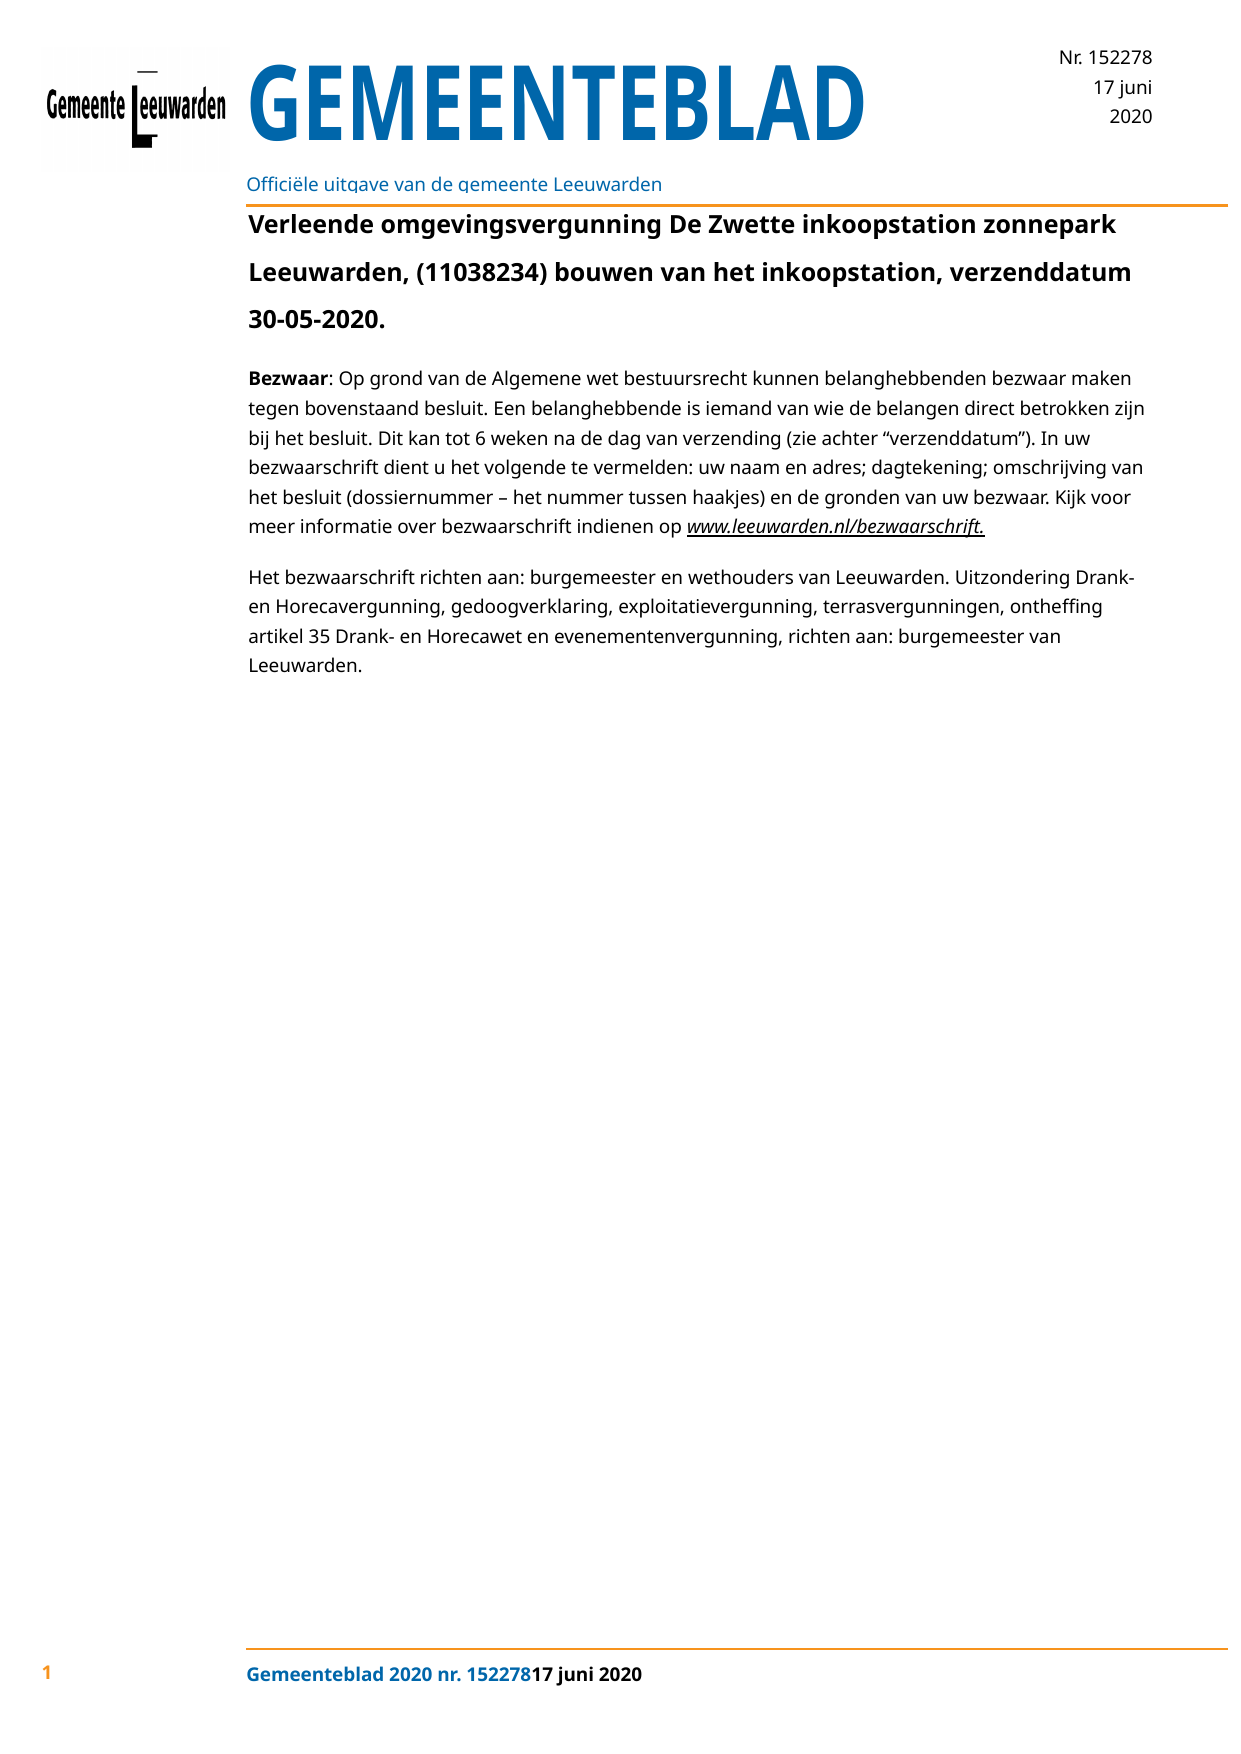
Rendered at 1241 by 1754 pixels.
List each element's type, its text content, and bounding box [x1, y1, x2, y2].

text Bezwaar: Op grond van de Algemene wet bestuursrecht kunnen belanghebbenden bezwaar maken tegen bovenstaand besluit. Een belanghebbende is iemand van wie de belangen direct betrokken zijn bij het besluit. Dit kan tot 6 weken na de dag van verzending (zie achter “verzenddatum”). In uw bezwaarschrift dient u het volgende te vermelden: uw naam en adres; dagtekening; omschrijving van het besluit (dossiernummer – het nummer tussen haakjes) en de gronden van uw bezwaar. Kijk voor meer informatie over bezwaarschrift indienen op www.leeuwarden.nl/bezwaarschrift. [248, 366, 1152, 539]
text Verleende omgevingsvergunning De Zwette inkoopstation zonnepark Leeuwarden, (11038234) bouwen van het inkoopstation, verzenddatum 30-05-2020. [248, 207, 1152, 336]
text Het bezwaarschrift richten aan: burgemeester en wethouders van Leeuwarden. Uitzondering Drank- en Horecavergunning, gedoogverklaring, exploitatievergunning, terrasvergunningen, ontheffing artikel 35 Drank- en Horecawet en evenementenvergunning, richten aan: burgemeester van Leeuwarden. [248, 564, 1152, 678]
picture [41, 47, 231, 172]
